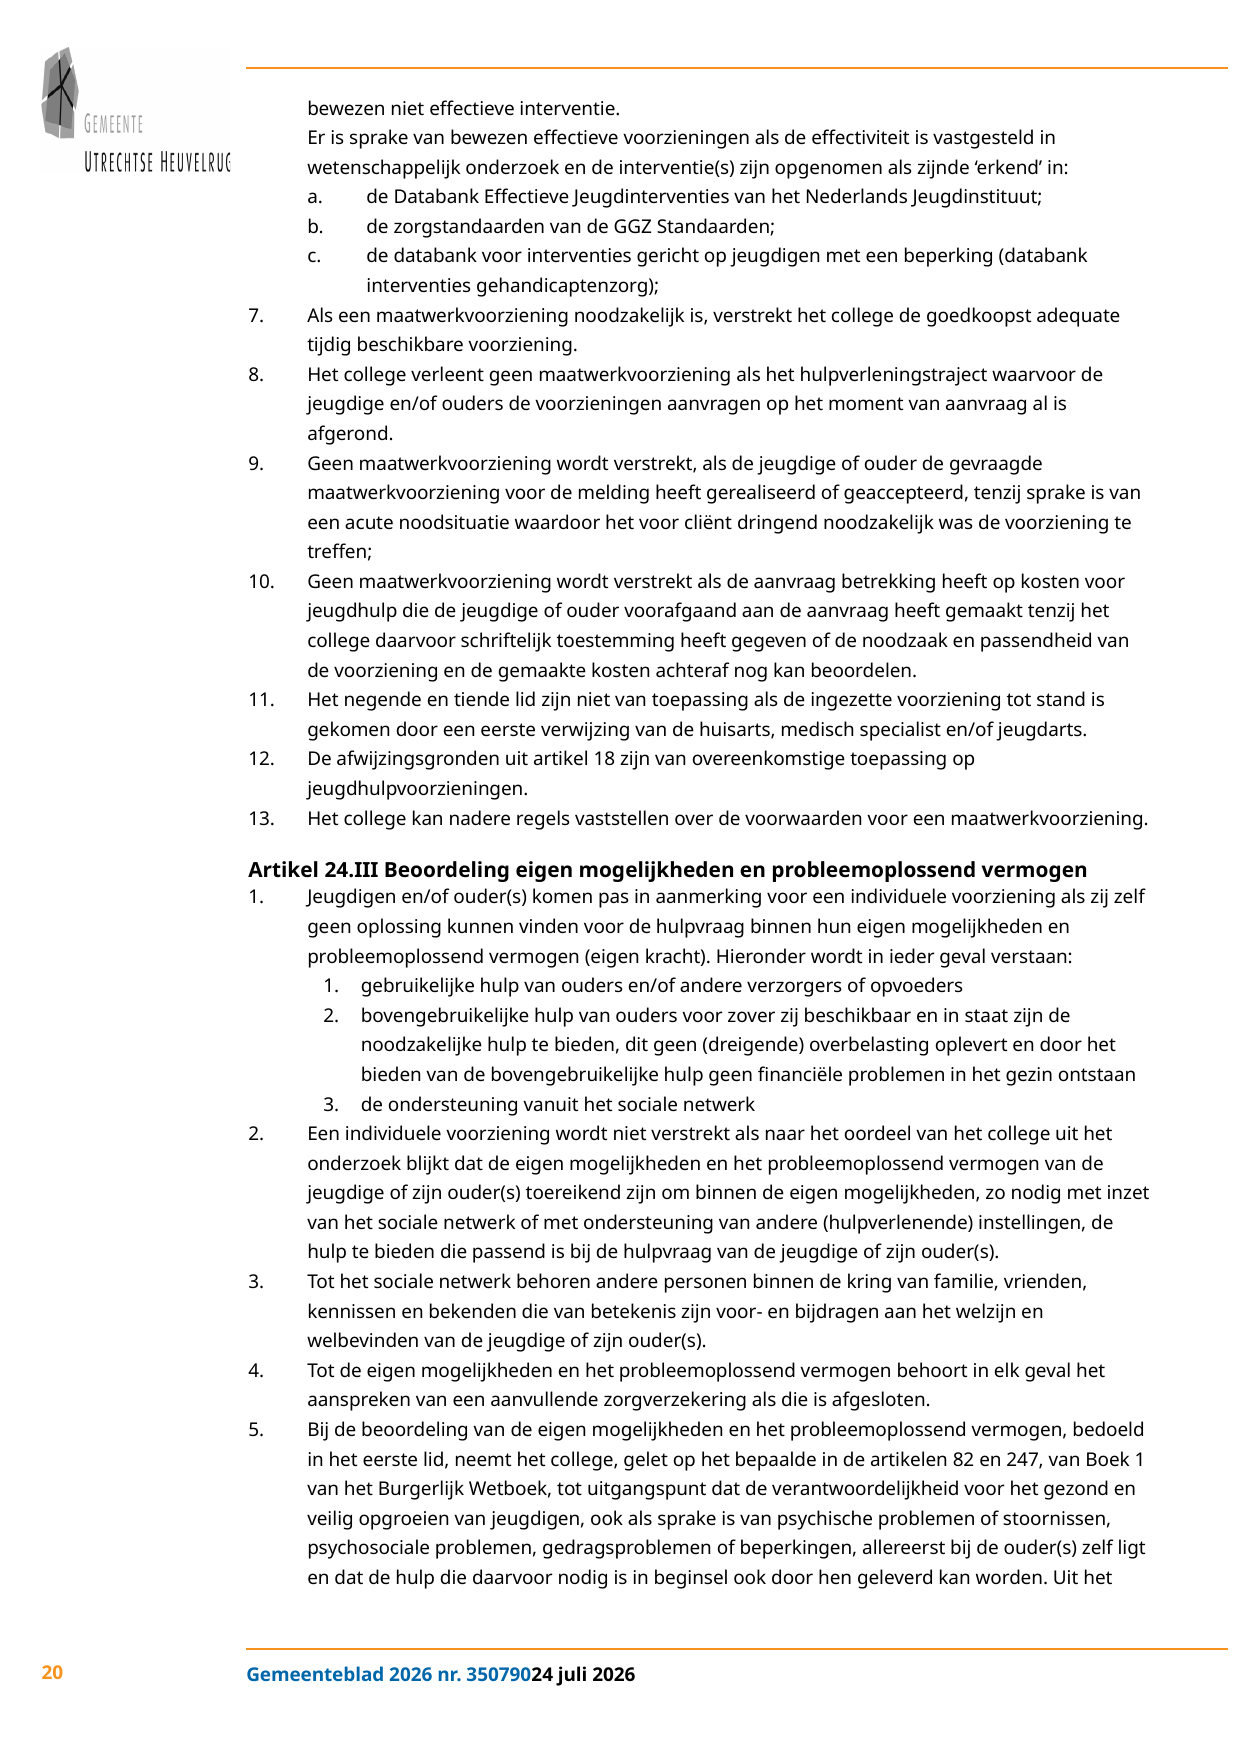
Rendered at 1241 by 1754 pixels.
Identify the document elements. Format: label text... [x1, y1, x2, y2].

picture [41, 47, 231, 172]
list De afwijzingsgronden uit artikel 18 zijn van overeenkomstige toepassing op jeugdhulpvoorzieningen. [248, 746, 1152, 801]
list Jeugdigen en/of ouder(s) komen pas in aanmerking voor een individuele voorziening als zij zelf geen oplossing kunnen vinden voor de hulpvraag binnen hun eigen mogelijkheden en probleemoplossend vermogen (eigen kracht). Hieronder wordt in ieder geval verstaan: [248, 884, 1152, 968]
list de Databank Effectieve Jeugdinterventies van het Nederlands Jeugdinstituut; [307, 183, 1152, 209]
list Geen maatwerkvoorziening wordt verstrekt als de aanvraag betrekking heeft op kosten voor jeugdhulp die de jeugdige of ouder voorafgaand aan de aanvraag heeft gemaakt tenzij het college daarvoor schriftelijk toestemming heeft gegeven of de noodzaak en passendheid van de voorziening en de gemaakte kosten achteraf nog kan beoordelen. [248, 568, 1152, 683]
list Het negende en tiende lid zijn niet van toepassing als de ingezette voorziening tot stand is gekomen door een eerste verwijzing van de huisarts, medisch specialist en/of jeugdarts. [248, 686, 1152, 742]
list Er is sprake van bewezen effectieve voorzieningen als de effectiviteit is vastgesteld in wetenschappelijk onderzoek en de interventie(s) zijn opgenomen als zijnde ‘erkend’ in: [248, 124, 1152, 180]
list bovengebruikelijke hulp van ouders voor zover zij beschikbaar en in staat zijn de noodzakelijke hulp te bieden, dit geen (dreigende) overbelasting oplevert en door het bieden van de bovengebruikelijke hulp geen financiële problemen in het gezin ontstaan [323, 1002, 1152, 1087]
list Het college kan nadere regels vaststellen over de voorwaarden voor een maatwerkvoorziening. [248, 805, 1152, 831]
list Het college verleent geen maatwerkvoorziening als het hulpverleningstraject waarvoor de jeugdige en/of ouders de voorzieningen aanvragen op het moment van aanvraag al is afgerond. [248, 361, 1152, 446]
list Geen maatwerkvoorziening wordt verstrekt, als de jeugdige of ouder de gevraagde maatwerkvoorziening voor de melding heeft gerealiseerd of geaccepteerd, tenzij sprake is van een acute noodsituatie waardoor het voor cliënt dringend noodzakelijk was de voorziening te treffen; [248, 450, 1152, 564]
list Als een maatwerkvoorziening noodzakelijk is, verstrekt het college de goedkoopst adequate tijdig beschikbare voorziening. [248, 302, 1152, 357]
list bewezen niet effectieve interventie. [248, 95, 1152, 121]
list de databank voor interventies gericht op jeugdigen met een beperking (databank interventies gehandicaptenzorg); [307, 243, 1152, 298]
list gebruikelijke hulp van ouders en/of andere verzorgers of opvoeders [323, 972, 1152, 998]
list Tot het sociale netwerk behoren andere personen binnen de kring van familie, vrienden, kennissen en bekenden die van betekenis zijn voor- en bijdragen aan het welzijn en welbevinden van de jeugdige of zijn ouder(s). [248, 1268, 1152, 1353]
list de zorgstandaarden van de GGZ Standaarden; [307, 213, 1152, 239]
list de ondersteuning vanuit het sociale netwerk [323, 1091, 1152, 1116]
list Tot de eigen mogelijkheden en het probleemoplossend vermogen behoort in elk geval het aanspreken van een aanvullende zorgverzekering als die is afgesloten. [248, 1357, 1152, 1412]
list Een individuele voorziening wordt niet verstrekt als naar het oordeel van het college uit het onderzoek blijkt dat de eigen mogelijkheden en het probleemoplossend vermogen van de jeugdige of zijn ouder(s) toereikend zijn om binnen de eigen mogelijkheden, zo nodig met inzet van het sociale netwerk of met ondersteuning van andere (hulpverlenende) instellingen, de hulp te bieden die passend is bij de hulpvraag van de jeugdige of zijn ouder(s). [248, 1120, 1152, 1264]
text Artikel 24.III Beoordeling eigen mogelijkheden en probleemoplossend vermogen [248, 855, 1152, 884]
list Bij de beoordeling van de eigen mogelijkheden en het probleemoplossend vermogen, bedoeld in het eerste lid, neemt het college, gelet op het bepaalde in de artikelen 82 en 247, van Boek 1 van het Burgerlijk Wetboek, tot uitgangspunt dat de verantwoordelijkheid voor het gezond en veilig opgroeien van jeugdigen, ook als sprake is van psychische problemen of stoornissen, psychosociale problemen, gedragsproblemen of beperkingen, allereerst bij de ouder(s) zelf ligt en dat de hulp die daarvoor nodig is in beginsel ook door hen geleverd kan worden. Uit het [248, 1416, 1152, 1590]
